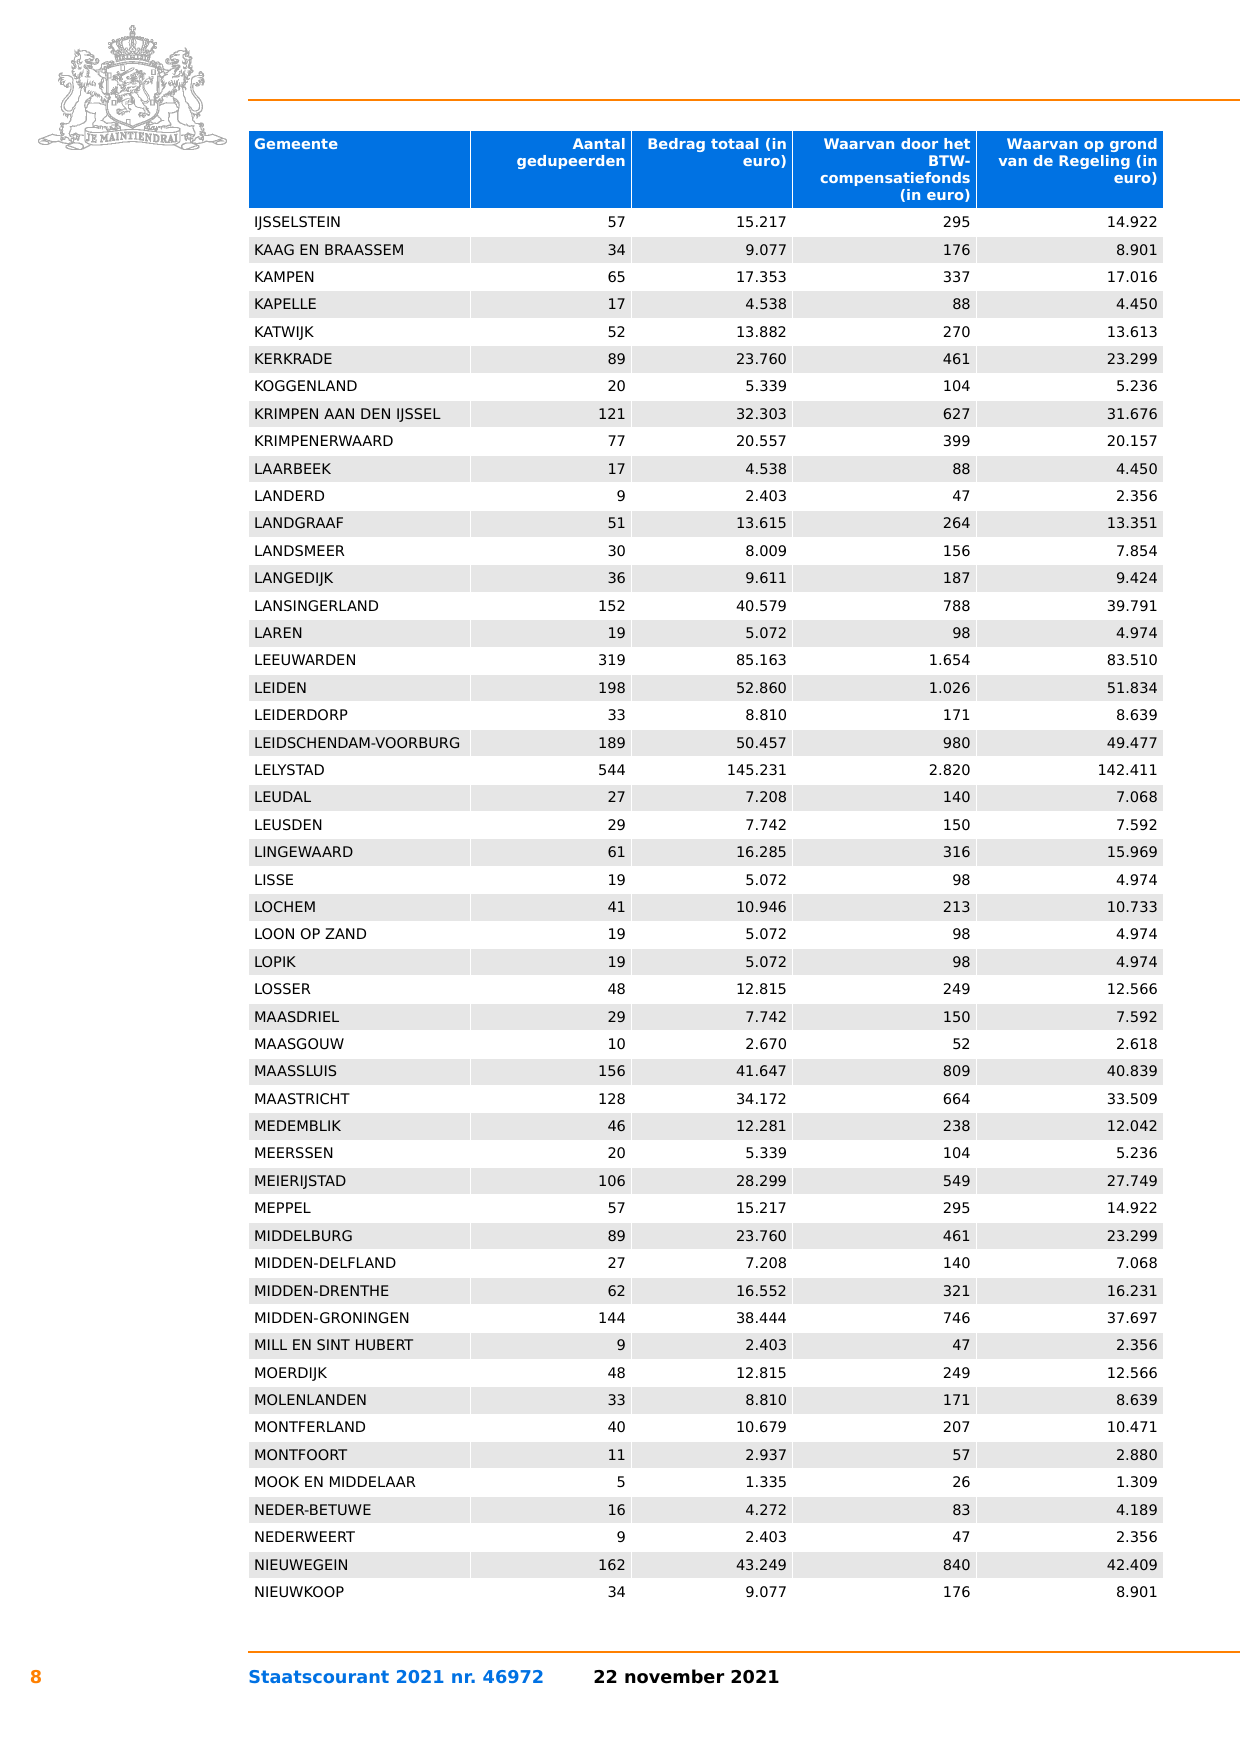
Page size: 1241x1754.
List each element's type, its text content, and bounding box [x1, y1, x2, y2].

table_cell 43.249 [632, 1552, 792, 1578]
table_cell 337 [793, 264, 976, 290]
table_cell LOSSER [249, 976, 470, 1003]
table_cell 4.272 [632, 1497, 792, 1523]
table_cell 145.231 [632, 757, 792, 783]
table_cell 238 [793, 1113, 976, 1140]
table_cell 4.189 [977, 1497, 1163, 1523]
table_cell 16.231 [977, 1278, 1163, 1304]
table_cell 8.009 [632, 538, 792, 564]
table_cell 2.403 [632, 1524, 792, 1551]
table_cell NEDERWEERT [249, 1524, 470, 1551]
table_cell 10 [471, 1031, 631, 1057]
table_cell 198 [471, 675, 631, 701]
table_cell 9 [471, 1524, 631, 1551]
table_cell 19 [471, 620, 631, 647]
table_cell MILL EN SINT HUBERT [249, 1333, 470, 1359]
table_cell 142.411 [977, 757, 1163, 783]
table_cell 176 [793, 1579, 976, 1605]
table_cell 809 [793, 1059, 976, 1085]
table_cell 4.974 [977, 867, 1163, 893]
table_cell MOERDIJK [249, 1360, 470, 1386]
table_cell 36 [471, 565, 631, 592]
table_cell 20.157 [977, 429, 1163, 455]
table_cell 27.749 [977, 1168, 1163, 1194]
table_cell LEEUWARDEN [249, 648, 470, 674]
table_cell 20 [471, 1141, 631, 1167]
table_cell 2.820 [793, 757, 976, 783]
table_cell 46 [471, 1113, 631, 1140]
table_cell 980 [793, 730, 976, 756]
table_cell 2.403 [632, 483, 792, 509]
table_cell 17.016 [977, 264, 1163, 290]
table_cell 7.592 [977, 812, 1163, 838]
table_cell 62 [471, 1278, 631, 1304]
table_cell MEPPEL [249, 1196, 470, 1222]
table_cell 98 [793, 949, 976, 975]
table_cell 40 [471, 1415, 631, 1441]
table_cell MIDDEN-DELFLAND [249, 1250, 470, 1277]
table_cell LANSINGERLAND [249, 593, 470, 619]
table_cell 57 [471, 209, 631, 236]
table_cell 176 [793, 237, 976, 263]
table_cell 150 [793, 1004, 976, 1030]
table_cell 23.760 [632, 1223, 792, 1249]
table_cell 61 [471, 839, 631, 866]
table_cell 39.791 [977, 593, 1163, 619]
table_cell 37.697 [977, 1305, 1163, 1331]
table_cell 47 [793, 483, 976, 509]
table_cell 89 [471, 346, 631, 373]
table_cell MAASGOUW [249, 1031, 470, 1057]
table_cell MIDDEN-DRENTHE [249, 1278, 470, 1304]
table_cell 12.566 [977, 1360, 1163, 1386]
table_cell 14.922 [977, 209, 1163, 236]
table_header Gemeente [249, 131, 470, 208]
table_cell 13.351 [977, 511, 1163, 537]
table_cell 5.236 [977, 1141, 1163, 1167]
table_cell KERKRADE [249, 346, 470, 373]
table_cell 33 [471, 1387, 631, 1414]
table_cell 544 [471, 757, 631, 783]
table_cell 52 [793, 1031, 976, 1057]
table_cell 270 [793, 319, 976, 345]
table_cell 98 [793, 620, 976, 647]
table_cell 104 [793, 1141, 976, 1167]
table_cell 7.208 [632, 785, 792, 811]
table_cell 1.654 [793, 648, 976, 674]
table_cell 16 [471, 1497, 631, 1523]
table_cell 89 [471, 1223, 631, 1249]
table_cell 7.068 [977, 785, 1163, 811]
table_cell 34 [471, 1579, 631, 1605]
table_cell 17 [471, 291, 631, 318]
table_cell 5.339 [632, 374, 792, 400]
table_cell LOPIK [249, 949, 470, 975]
table_cell 51.834 [977, 675, 1163, 701]
table_cell 399 [793, 429, 976, 455]
table_cell MONTFOORT [249, 1442, 470, 1468]
table_cell 295 [793, 209, 976, 236]
table_cell 171 [793, 703, 976, 729]
table_cell 50.457 [632, 730, 792, 756]
table_cell 627 [793, 401, 976, 427]
table_cell 156 [471, 1059, 631, 1085]
table_cell 12.566 [977, 976, 1163, 1003]
table_cell 23.299 [977, 346, 1163, 373]
table_cell IJSSELSTEIN [249, 209, 470, 236]
table_cell 20 [471, 374, 631, 400]
table_cell 2.356 [977, 1333, 1163, 1359]
table_cell 4.974 [977, 949, 1163, 975]
table_cell MAASSLUIS [249, 1059, 470, 1085]
table_cell LEIDERDORP [249, 703, 470, 729]
table_cell 5.072 [632, 922, 792, 948]
table_cell 2.937 [632, 1442, 792, 1468]
table_cell LANDGRAAF [249, 511, 470, 537]
table_cell 5.236 [977, 374, 1163, 400]
table_cell 47 [793, 1333, 976, 1359]
table_cell 23.760 [632, 346, 792, 373]
table_cell 57 [471, 1196, 631, 1222]
table_cell 20.557 [632, 429, 792, 455]
table_cell 27 [471, 785, 631, 811]
table_cell 29 [471, 1004, 631, 1030]
table_cell 33 [471, 703, 631, 729]
table_cell 213 [793, 894, 976, 921]
table_cell KAMPEN [249, 264, 470, 290]
table_cell 13.613 [977, 319, 1163, 345]
table_cell 47 [793, 1524, 976, 1551]
table_cell MOOK EN MIDDELAAR [249, 1470, 470, 1496]
table_cell 461 [793, 1223, 976, 1249]
table_cell 321 [793, 1278, 976, 1304]
table_header Waarvan op grond van de Regeling (in euro) [977, 131, 1163, 208]
table_cell 65 [471, 264, 631, 290]
table_cell 38.444 [632, 1305, 792, 1331]
table_cell 8.810 [632, 703, 792, 729]
table_cell 461 [793, 346, 976, 373]
table_cell 2.618 [977, 1031, 1163, 1057]
table_cell 121 [471, 401, 631, 427]
table_cell 34 [471, 237, 631, 263]
table_header Bedrag totaal (in euro) [632, 131, 792, 208]
table_cell 85.163 [632, 648, 792, 674]
table_cell 295 [793, 1196, 976, 1222]
table_cell 4.450 [977, 291, 1163, 318]
table_cell 9 [471, 483, 631, 509]
table_cell 19 [471, 949, 631, 975]
table_cell 12.042 [977, 1113, 1163, 1140]
table_cell 9.077 [632, 1579, 792, 1605]
table_cell 8.901 [977, 1579, 1163, 1605]
table_cell LEUSDEN [249, 812, 470, 838]
table_cell 104 [793, 374, 976, 400]
table_cell 57 [793, 1442, 976, 1468]
table_cell 15.217 [632, 1196, 792, 1222]
table_cell 10.471 [977, 1415, 1163, 1441]
table_cell 17 [471, 456, 631, 482]
table_cell 12.815 [632, 976, 792, 1003]
table_cell 5.072 [632, 949, 792, 975]
table_cell 40.579 [632, 593, 792, 619]
table_cell 8.639 [977, 703, 1163, 729]
table_cell 1.335 [632, 1470, 792, 1496]
table_cell 4.974 [977, 620, 1163, 647]
table_header Aantal gedupeerden [471, 131, 631, 208]
table_cell 8.810 [632, 1387, 792, 1414]
table_cell 4.538 [632, 456, 792, 482]
table_cell 23.299 [977, 1223, 1163, 1249]
table_cell KRIMPEN AAN DEN IJSSEL [249, 401, 470, 427]
table_cell 156 [793, 538, 976, 564]
table_cell 7.592 [977, 1004, 1163, 1030]
table_cell 10.733 [977, 894, 1163, 921]
table_cell LISSE [249, 867, 470, 893]
table_cell 2.880 [977, 1442, 1163, 1468]
table_cell 4.974 [977, 922, 1163, 948]
table_cell 5.339 [632, 1141, 792, 1167]
table_cell 83 [793, 1497, 976, 1523]
table_cell LANDSMEER [249, 538, 470, 564]
table_cell 249 [793, 1360, 976, 1386]
table_cell NEDER-BETUWE [249, 1497, 470, 1523]
table_cell 150 [793, 812, 976, 838]
table_cell 162 [471, 1552, 631, 1578]
table_cell LEIDEN [249, 675, 470, 701]
table_cell 4.538 [632, 291, 792, 318]
table_cell 16.285 [632, 839, 792, 866]
table_cell MEERSSEN [249, 1141, 470, 1167]
table_cell 128 [471, 1086, 631, 1112]
table_cell 28.299 [632, 1168, 792, 1194]
table_cell 26 [793, 1470, 976, 1496]
table_cell LINGEWAARD [249, 839, 470, 866]
table_cell 34.172 [632, 1086, 792, 1112]
table_cell 2.356 [977, 483, 1163, 509]
table_cell 98 [793, 922, 976, 948]
table_cell 30 [471, 538, 631, 564]
table_cell 11 [471, 1442, 631, 1468]
table_cell 140 [793, 1250, 976, 1277]
table_cell 4.450 [977, 456, 1163, 482]
table_cell 88 [793, 456, 976, 482]
table_cell LAREN [249, 620, 470, 647]
table_cell 15.969 [977, 839, 1163, 866]
table_cell KAAG EN BRAASSEM [249, 237, 470, 263]
table_cell 2.670 [632, 1031, 792, 1057]
table_cell KAPELLE [249, 291, 470, 318]
table_cell 788 [793, 593, 976, 619]
table_cell 14.922 [977, 1196, 1163, 1222]
table_cell 9 [471, 1333, 631, 1359]
table_cell 1.309 [977, 1470, 1163, 1496]
table_cell 42.409 [977, 1552, 1163, 1578]
table_cell 52 [471, 319, 631, 345]
table_cell KOGGENLAND [249, 374, 470, 400]
table_cell 12.815 [632, 1360, 792, 1386]
table_cell LANGEDIJK [249, 565, 470, 592]
table_cell 264 [793, 511, 976, 537]
table_cell 249 [793, 976, 976, 1003]
table_cell 13.615 [632, 511, 792, 537]
table_cell 98 [793, 867, 976, 893]
table_cell 746 [793, 1305, 976, 1331]
table_cell 10.946 [632, 894, 792, 921]
table_cell 106 [471, 1168, 631, 1194]
table_cell 88 [793, 291, 976, 318]
table_cell 189 [471, 730, 631, 756]
table_cell LOCHEM [249, 894, 470, 921]
table_cell 7.742 [632, 1004, 792, 1030]
table_cell 77 [471, 429, 631, 455]
table_cell 840 [793, 1552, 976, 1578]
table_cell MAASTRICHT [249, 1086, 470, 1112]
picture [38, 25, 227, 150]
table_cell 27 [471, 1250, 631, 1277]
table_cell 51 [471, 511, 631, 537]
table_cell 7.742 [632, 812, 792, 838]
table_cell 144 [471, 1305, 631, 1331]
table_cell 19 [471, 867, 631, 893]
table_cell 49.477 [977, 730, 1163, 756]
table_cell 5 [471, 1470, 631, 1496]
table_cell NIEUWEGEIN [249, 1552, 470, 1578]
table_cell 9.424 [977, 565, 1163, 592]
table_cell KRIMPENERWAARD [249, 429, 470, 455]
table_cell 316 [793, 839, 976, 866]
table_cell 5.072 [632, 620, 792, 647]
table_cell 7.068 [977, 1250, 1163, 1277]
table_cell 10.679 [632, 1415, 792, 1441]
table_cell 207 [793, 1415, 976, 1441]
table_cell 140 [793, 785, 976, 811]
table_cell 83.510 [977, 648, 1163, 674]
table_cell 7.854 [977, 538, 1163, 564]
table_cell 52.860 [632, 675, 792, 701]
table_cell 16.552 [632, 1278, 792, 1304]
table_cell 549 [793, 1168, 976, 1194]
table_cell 32.303 [632, 401, 792, 427]
table_cell 17.353 [632, 264, 792, 290]
table_cell MIDDELBURG [249, 1223, 470, 1249]
table_cell LELYSTAD [249, 757, 470, 783]
table_cell 48 [471, 1360, 631, 1386]
table_cell 40.839 [977, 1059, 1163, 1085]
table_cell MEIERIJSTAD [249, 1168, 470, 1194]
table_cell 171 [793, 1387, 976, 1414]
table_cell 7.208 [632, 1250, 792, 1277]
table_cell LEIDSCHENDAM-VOORBURG [249, 730, 470, 756]
table_cell NIEUWKOOP [249, 1579, 470, 1605]
table_cell LEUDAL [249, 785, 470, 811]
table_cell 5.072 [632, 867, 792, 893]
table_cell 19 [471, 922, 631, 948]
table_cell 31.676 [977, 401, 1163, 427]
table_cell 33.509 [977, 1086, 1163, 1112]
table_cell 13.882 [632, 319, 792, 345]
table_cell 1.026 [793, 675, 976, 701]
table_cell 8.639 [977, 1387, 1163, 1414]
table_cell 187 [793, 565, 976, 592]
table_cell 2.403 [632, 1333, 792, 1359]
table_cell MEDEMBLIK [249, 1113, 470, 1140]
table_cell 9.077 [632, 237, 792, 263]
table_cell 319 [471, 648, 631, 674]
table_cell 664 [793, 1086, 976, 1112]
table_cell 41 [471, 894, 631, 921]
table_cell MAASDRIEL [249, 1004, 470, 1030]
table_cell LAARBEEK [249, 456, 470, 482]
table_header Waarvan door het BTW-compensatiefonds (in euro) [793, 131, 976, 208]
table_cell MONTFERLAND [249, 1415, 470, 1441]
table_cell 2.356 [977, 1524, 1163, 1551]
table_cell 9.611 [632, 565, 792, 592]
table_cell LANDERD [249, 483, 470, 509]
table_cell 15.217 [632, 209, 792, 236]
table_cell 8.901 [977, 237, 1163, 263]
table_cell 152 [471, 593, 631, 619]
table_cell 48 [471, 976, 631, 1003]
table_cell 12.281 [632, 1113, 792, 1140]
table_cell 29 [471, 812, 631, 838]
table_cell MOLENLANDEN [249, 1387, 470, 1414]
table_cell MIDDEN-GRONINGEN [249, 1305, 470, 1331]
table_cell LOON OP ZAND [249, 922, 470, 948]
table_cell KATWIJK [249, 319, 470, 345]
table_cell 41.647 [632, 1059, 792, 1085]
